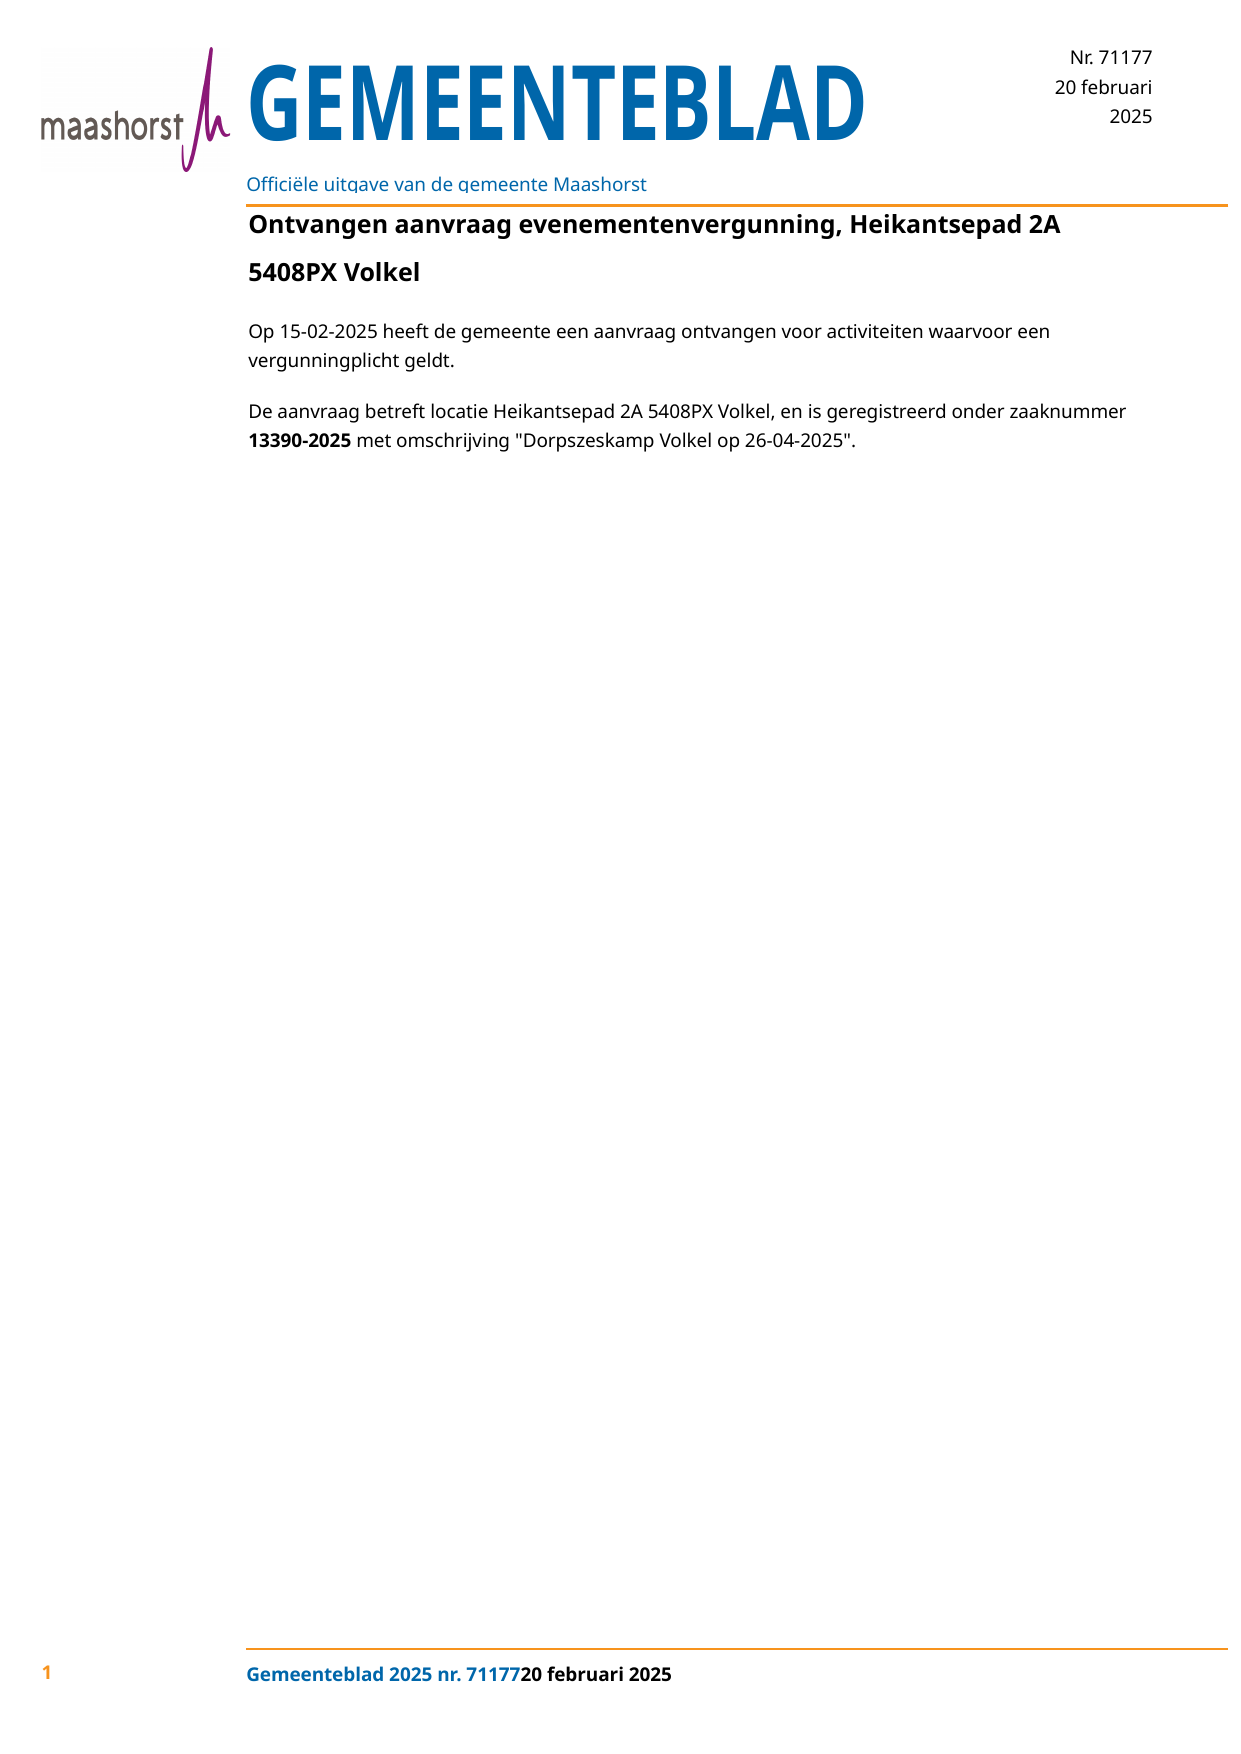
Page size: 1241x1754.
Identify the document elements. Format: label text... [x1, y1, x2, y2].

text Op 15-02-2025 heeft de gemeente een aanvraag ontvangen voor activiteiten waarvoor een vergunningplicht geldt. [248, 318, 1152, 373]
picture [41, 47, 231, 172]
text De aanvraag betreft locatie Heikantsepad 2A 5408PX Volkel, en is geregistreerd onder zaaknummer 13390-2025 met omschrijving "Dorpszeskamp Volkel op 26-04-2025". [248, 398, 1152, 453]
text Ontvangen aanvraag evenementenvergunning, Heikantsepad 2A 5408PX Volkel [248, 207, 1152, 288]
